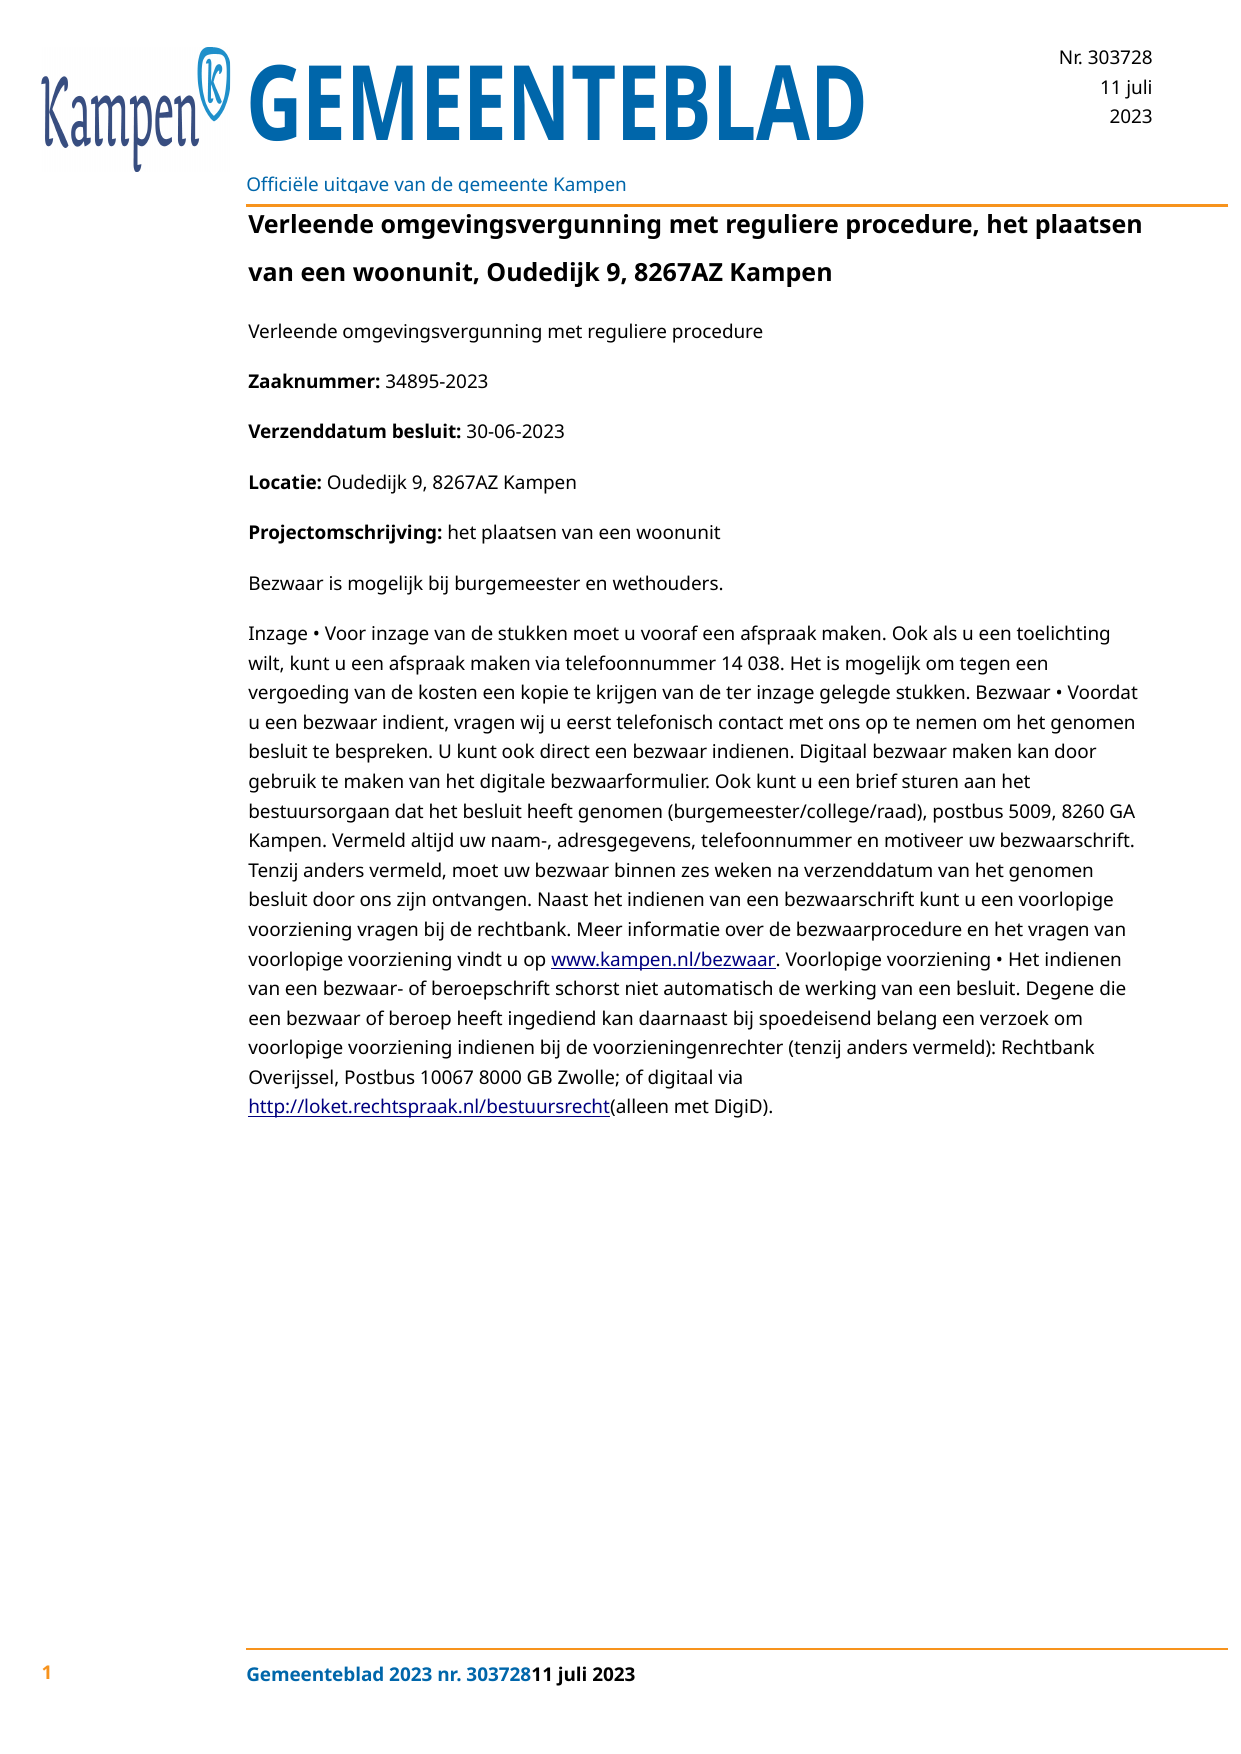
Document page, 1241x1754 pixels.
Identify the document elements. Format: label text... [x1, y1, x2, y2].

text Verleende omgevingsvergunning met reguliere procedure [248, 318, 1152, 344]
picture [41, 47, 231, 172]
text Projectomschrijving: het plaatsen van een woonunit [248, 519, 1152, 545]
text Locatie: Oudedijk 9, 8267AZ Kampen [248, 469, 1152, 495]
text Verleende omgevingsvergunning met reguliere procedure, het plaatsen van een woonunit, Oudedijk 9, 8267AZ Kampen [248, 207, 1152, 288]
text Verzenddatum besluit: 30-06-2023 [248, 419, 1152, 444]
text Bezwaar is mogelijk bij burgemeester en wethouders. [248, 570, 1152, 596]
text Zaaknummer: 34895-2023 [248, 368, 1152, 394]
text Inzage • Voor inzage van de stukken moet u vooraf een afspraak maken. Ook als u een toelichting wilt, kunt u een afspraak maken via telefoonnummer 14 038. Het is mogelijk om tegen een vergoeding van de kosten een kopie te krijgen van de ter inzage gelegde stukken. Bezwaar • Voordat u een bezwaar indient, vragen wij u eerst telefonisch contact met ons op te nemen om het genomen besluit te bespreken. U kunt ook direct een bezwaar indienen. Digitaal bezwaar maken kan door gebruik te maken van het digitale bezwaarformulier. Ook kunt u een brief sturen aan het bestuursorgaan dat het besluit heeft genomen (burgemeester/college/raad), postbus 5009, 8260 GA Kampen. Vermeld altijd uw naam-, adresgegevens, telefoonnummer en motiveer uw bezwaarschrift. Tenzij anders vermeld, moet uw bezwaar binnen zes weken na verzenddatum van het genomen besluit door ons zijn ontvangen. Naast het indienen van een bezwaarschrift kunt u een voorlopige voorziening vragen bij de rechtbank. Meer informatie over de bezwaarprocedure en het vragen van voorlopige voorziening vindt u op www.kampen.nl/bezwaar. Voorlopige voorziening • Het indienen van een bezwaar- of beroepschrift schorst niet automatisch de werking van een besluit. Degene die een bezwaar of beroep heeft ingediend kan daarnaast bij spoedeisend belang een verzoek om voorlopige voorziening indienen bij de voorzieningenrechter (tenzij anders vermeld): Rechtbank Overijssel, Postbus 10067 8000 GB Zwolle; of digitaal via http://loket.rechtspraak.nl/bestuursrecht(alleen met DigiD). [248, 620, 1152, 1119]
